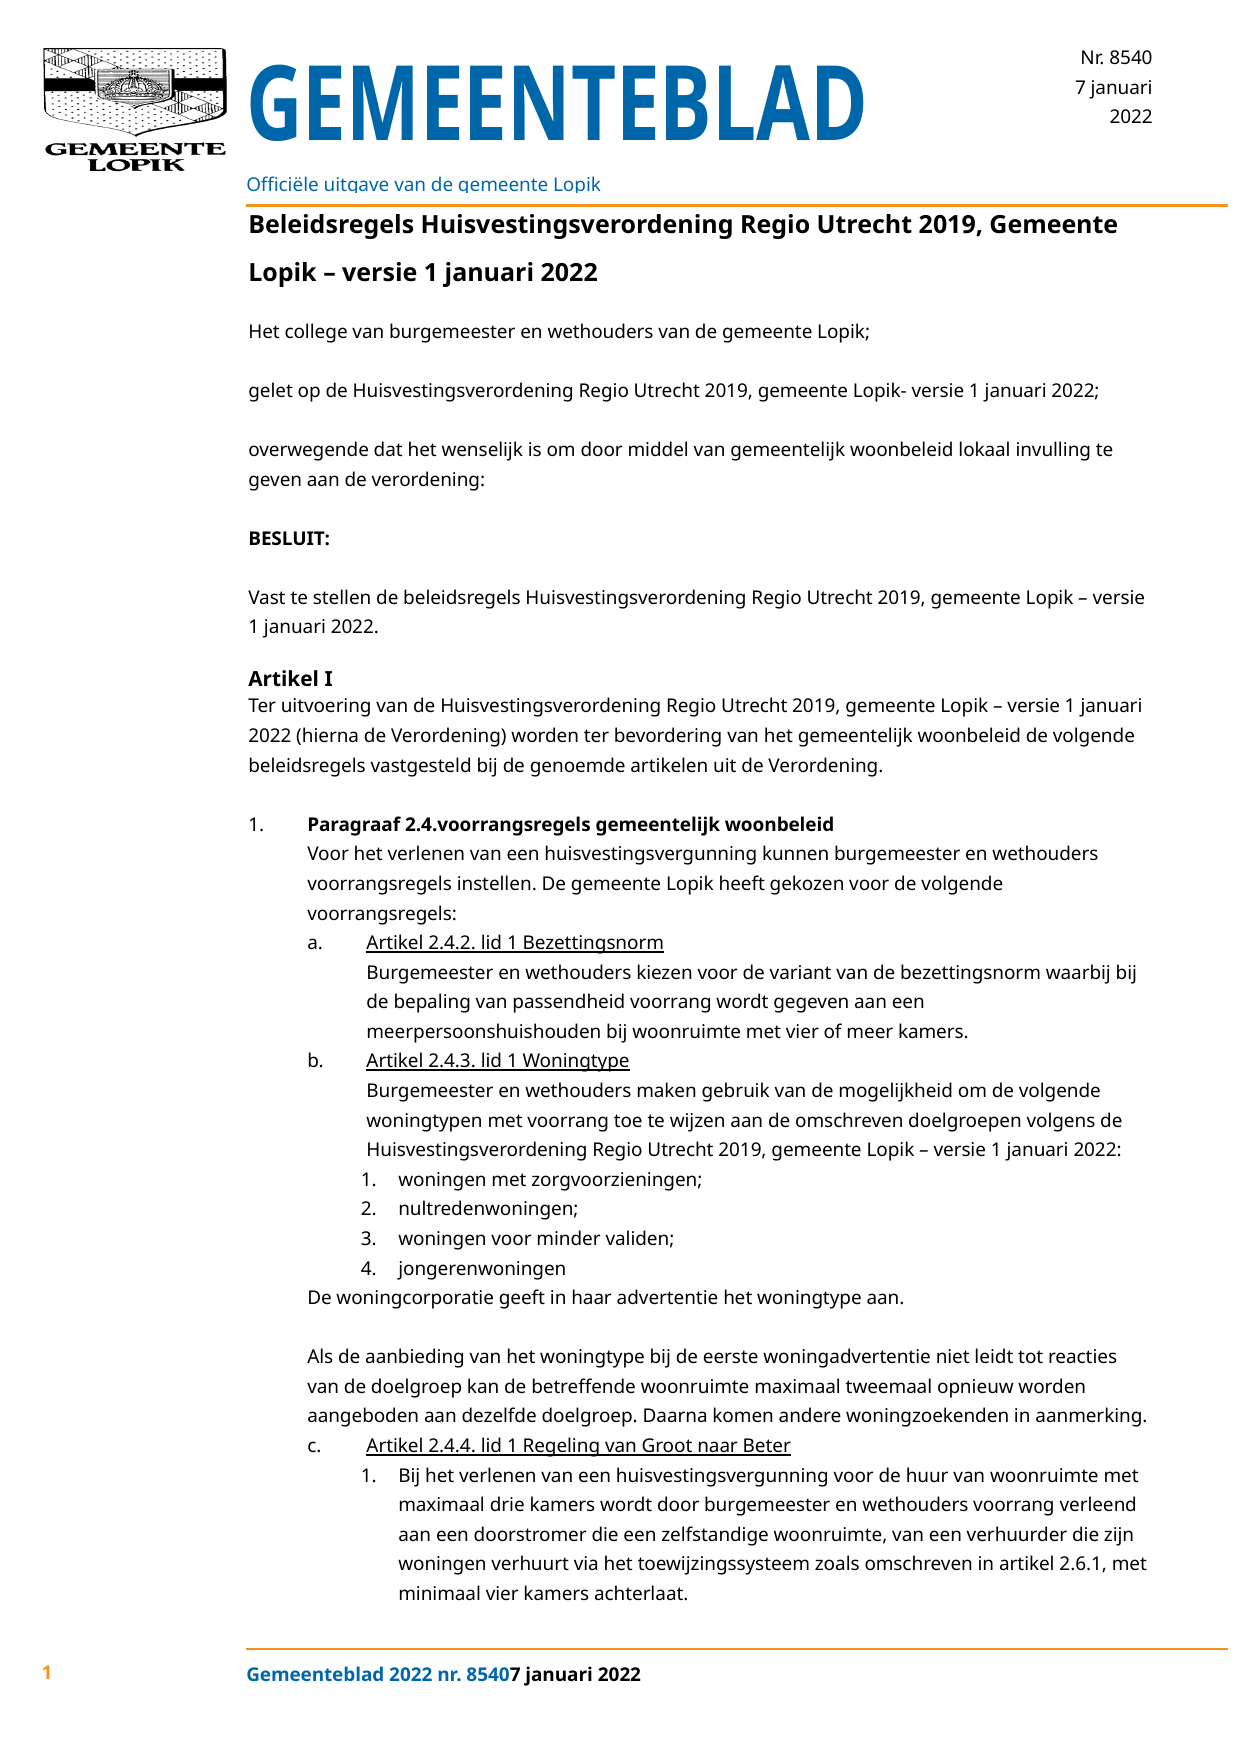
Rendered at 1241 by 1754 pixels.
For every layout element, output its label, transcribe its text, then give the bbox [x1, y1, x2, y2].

text overwegende dat het wenselijk is om door middel van gemeentelijk woonbeleid lokaal invulling te geven aan de verordening: [248, 436, 1152, 492]
list Als de aanbieding van het woningtype bij de eerste woningadvertentie niet leidt tot reacties van de doelgroep kan de betreffende woonruimte maximaal tweemaal opnieuw worden aangeboden aan dezelfde doelgroep. Daarna komen andere woningzoekenden in aanmerking. [248, 1343, 1152, 1428]
picture [41, 47, 231, 172]
list Burgemeester en wethouders maken gebruik van de mogelijkheid om de volgende woningtypen met voorrang toe te wijzen aan de omschreven doelgroepen volgens de Huisvestingsverordening Regio Utrecht 2019, gemeente Lopik – versie 1 januari 2022: [307, 1077, 1152, 1162]
list Burgemeester en wethouders kiezen voor de variant van de bezettingsnorm waarbij bij de bepaling van passendheid voorrang wordt gegeven aan een meerpersoonshuishouden bij woonruimte met vier of meer kamers. [307, 959, 1152, 1044]
text BESLUIT: [248, 525, 1152, 551]
text Beleidsregels Huisvestingsverordening Regio Utrecht 2019, Gemeente Lopik – versie 1 januari 2022 [248, 207, 1152, 288]
list Voor het verlenen van een huisvestingsvergunning kunnen burgemeester en wethouders voorrangsregels instellen. De gemeente Lopik heeft gekozen voor de volgende voorrangsregels: [248, 841, 1152, 925]
text Ter uitvoering van de Huisvestingsverordening Regio Utrecht 2019, gemeente Lopik – versie 1 januari 2022 (hierna de Verordening) worden ter bevordering van het gemeentelijk woonbeleid de volgende beleidsregels vastgesteld bij de genoemde artikelen uit de Verordening. [248, 693, 1152, 777]
list jongerenwoningen [361, 1255, 1152, 1280]
list Bij het verlenen van een huisvestingsvergunning voor de huur van woonruimte met maximaal drie kamers wordt door burgemeester en wethouders voorrang verleend aan een doorstromer die een zelfstandige woonruimte, van een verhuurder die zijn woningen verhuurt via het toewijzingssysteem zoals omschreven in artikel 2.6.1, met minimaal vier kamers achterlaat. [361, 1462, 1152, 1606]
list Paragraaf 2.4.voorrangsregels gemeentelijk woonbeleid [248, 811, 1152, 837]
list nultredenwoningen; [361, 1196, 1152, 1221]
list woningen met zorgvoorzieningen; [361, 1166, 1152, 1192]
text Vast te stellen de beleidsregels Huisvestingsverordening Regio Utrecht 2019, gemeente Lopik – versie 1 januari 2022. [248, 584, 1152, 639]
list De woningcorporatie geeft in haar advertentie het woningtype aan. [248, 1284, 1152, 1310]
text Het college van burgemeester en wethouders van de gemeente Lopik; [248, 318, 1152, 344]
list woningen voor minder validen; [361, 1225, 1152, 1251]
list Artikel 2.4.3. lid 1 Woningtype [307, 1048, 1152, 1073]
list Artikel 2.4.2. lid 1 Bezettingsnorm [307, 929, 1152, 955]
list Artikel 2.4.4. lid 1 Regeling van Groot naar Beter [307, 1432, 1152, 1458]
text gelet op de Huisvestingsverordening Regio Utrecht 2019, gemeente Lopik- versie 1 januari 2022; [248, 377, 1152, 403]
text Artikel I [248, 664, 1152, 693]
